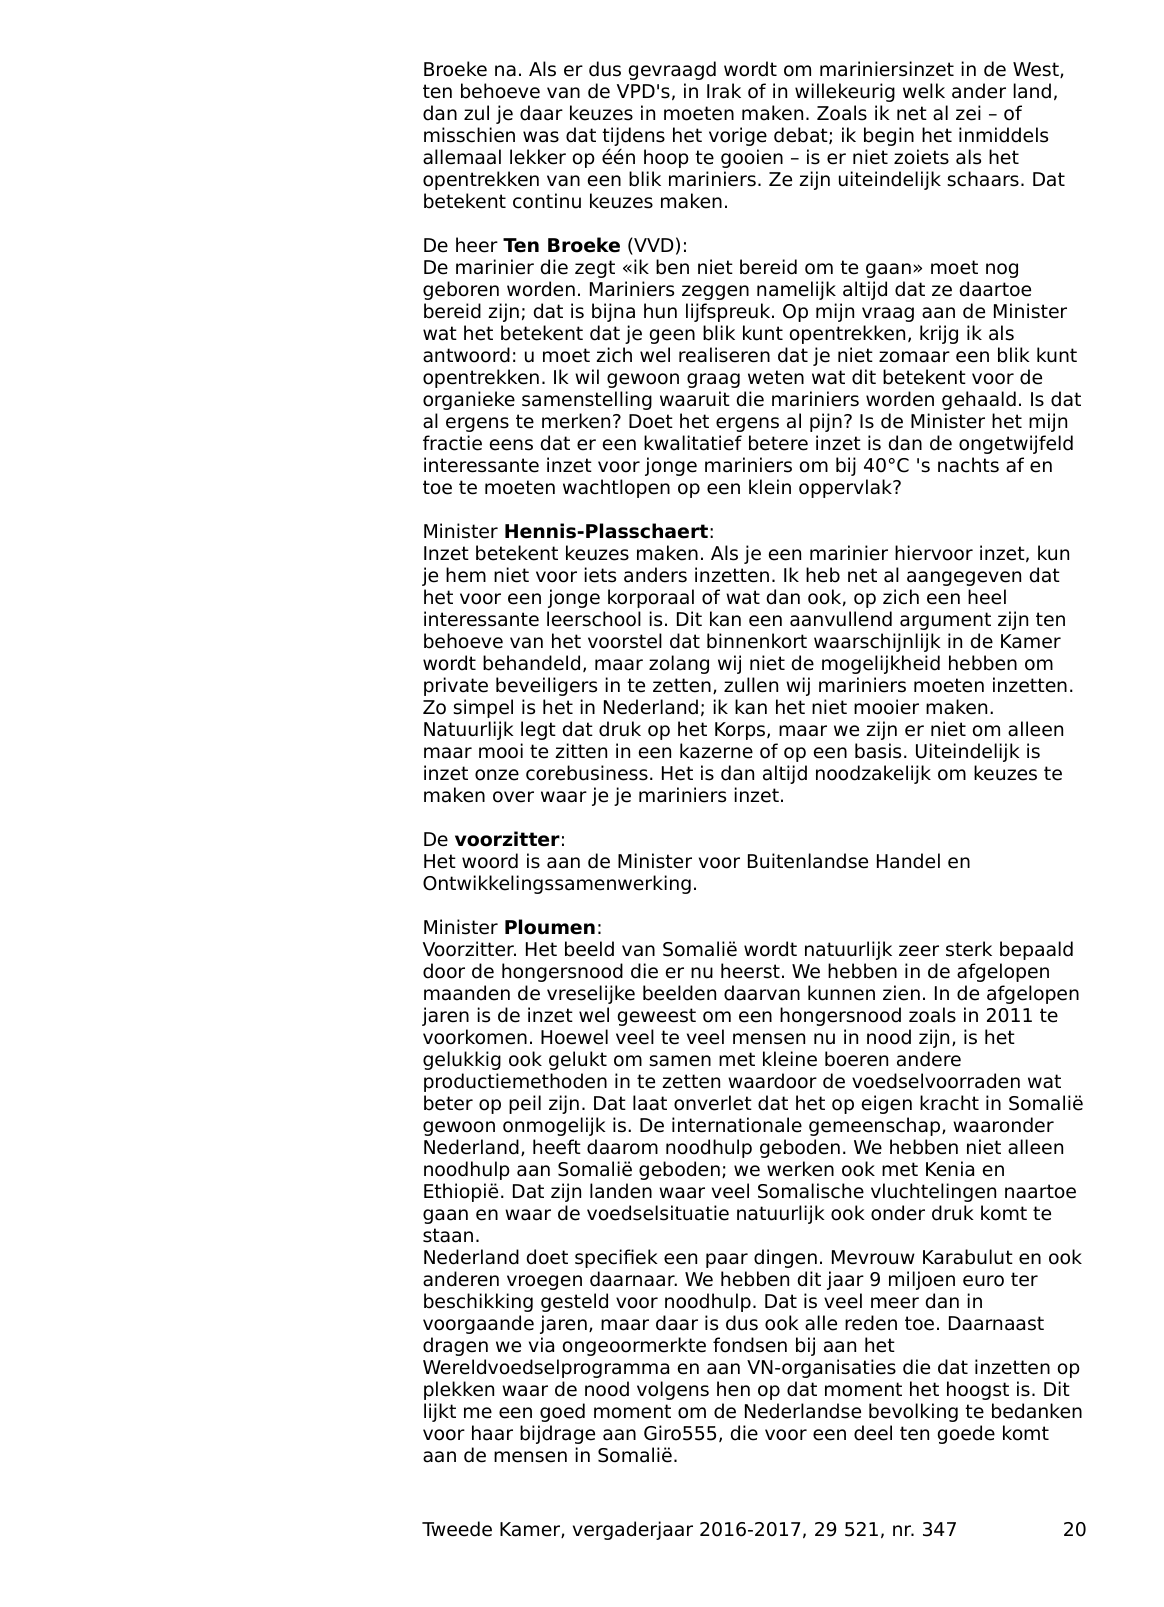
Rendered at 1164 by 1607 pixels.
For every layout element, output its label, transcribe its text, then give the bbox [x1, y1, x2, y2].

text Minister Hennis-Plasschaert: [422, 521, 1087, 543]
text Voorzitter. Het beeld van Somalië wordt natuurlijk zeer sterk bepaald door de hongersnood die er nu heerst. We hebben in de afgelopen maanden de vreselijke beelden daarvan kunnen zien. In de afgelopen jaren is de inzet wel geweest om een hongersnood zoals in 2011 te voorkomen. Hoewel veel te veel mensen nu in nood zijn, is het gelukkig ook gelukt om samen met kleine boeren andere productiemethoden in te zetten waardoor de voedselvoorraden wat beter op peil zijn. Dat laat onverlet dat het op eigen kracht in Somalië gewoon onmogelijk is. De internationale gemeenschap, waaronder Nederland, heeft daarom noodhulp geboden. We hebben niet alleen noodhulp aan Somalië geboden; we werken ook met Kenia en Ethiopië. Dat zijn landen waar veel Somalische vluchtelingen naartoe gaan en waar de voedselsituatie natuurlijk ook onder druk komt te staan. [422, 939, 1087, 1247]
text De heer Ten Broeke (VVD): [422, 235, 1087, 257]
text Broeke na. Als er dus gevraagd wordt om mariniersinzet in de West, ten behoeve van de VPD's, in Irak of in willekeurig welk ander land, dan zul je daar keuzes in moeten maken. Zoals ik net al zei – of misschien was dat tijdens het vorige debat; ik begin het inmiddels allemaal lekker op één hoop te gooien – is er niet zoiets als het opentrekken van een blik mariniers. Ze zijn uiteindelijk schaars. Dat betekent continu keuzes maken. [422, 59, 1087, 213]
text Minister Ploumen: [422, 917, 1087, 939]
text De marinier die zegt «ik ben niet bereid om te gaan» moet nog geboren worden. Mariniers zeggen namelijk altijd dat ze daartoe bereid zijn; dat is bijna hun lijfspreuk. Op mijn vraag aan de Minister wat het betekent dat je geen blik kunt opentrekken, krijg ik als antwoord: u moet zich wel realiseren dat je niet zomaar een blik kunt opentrekken. Ik wil gewoon graag weten wat dit betekent voor de organieke samenstelling waaruit die mariniers worden gehaald. Is dat al ergens te merken? Doet het ergens al pijn? Is de Minister het mijn fractie eens dat er een kwalitatief betere inzet is dan de ongetwijfeld interessante inzet voor jonge mariniers om bij 40°C 's nachts af en toe te moeten wachtlopen op een klein oppervlak? [422, 257, 1087, 499]
text Nederland doet specifiek een paar dingen. Mevrouw Karabulut en ook anderen vroegen daarnaar. We hebben dit jaar 9 miljoen euro ter beschikking gesteld voor noodhulp. Dat is veel meer dan in voorgaande jaren, maar daar is dus ook alle reden toe. Daarnaast dragen we via ongeoormerkte fondsen bij aan het Wereldvoedselprogramma en aan VN-organisaties die dat inzetten op plekken waar de nood volgens hen op dat moment het hoogst is. Dit lijkt me een goed moment om de Nederlandse bevolking te bedanken voor haar bijdrage aan Giro555, die voor een deel ten goede komt aan de mensen in Somalië. [422, 1247, 1087, 1467]
text Inzet betekent keuzes maken. Als je een marinier hiervoor inzet, kun je hem niet voor iets anders inzetten. Ik heb net al aangegeven dat het voor een jonge korporaal of wat dan ook, op zich een heel interessante leerschool is. Dit kan een aanvullend argument zijn ten behoeve van het voorstel dat binnenkort waarschijnlijk in de Kamer wordt behandeld, maar zolang wij niet de mogelijkheid hebben om private beveiligers in te zetten, zullen wij mariniers moeten inzetten. Zo simpel is het in Nederland; ik kan het niet mooier maken. Natuurlijk legt dat druk op het Korps, maar we zijn er niet om alleen maar mooi te zitten in een kazerne of op een basis. Uiteindelijk is inzet onze corebusiness. Het is dan altijd noodzakelijk om keuzes te maken over waar je je mariniers inzet. [422, 543, 1087, 807]
text De voorzitter: [422, 829, 1087, 851]
text Het woord is aan de Minister voor Buitenlandse Handel en Ontwikkelingssamenwerking. [422, 851, 1087, 895]
